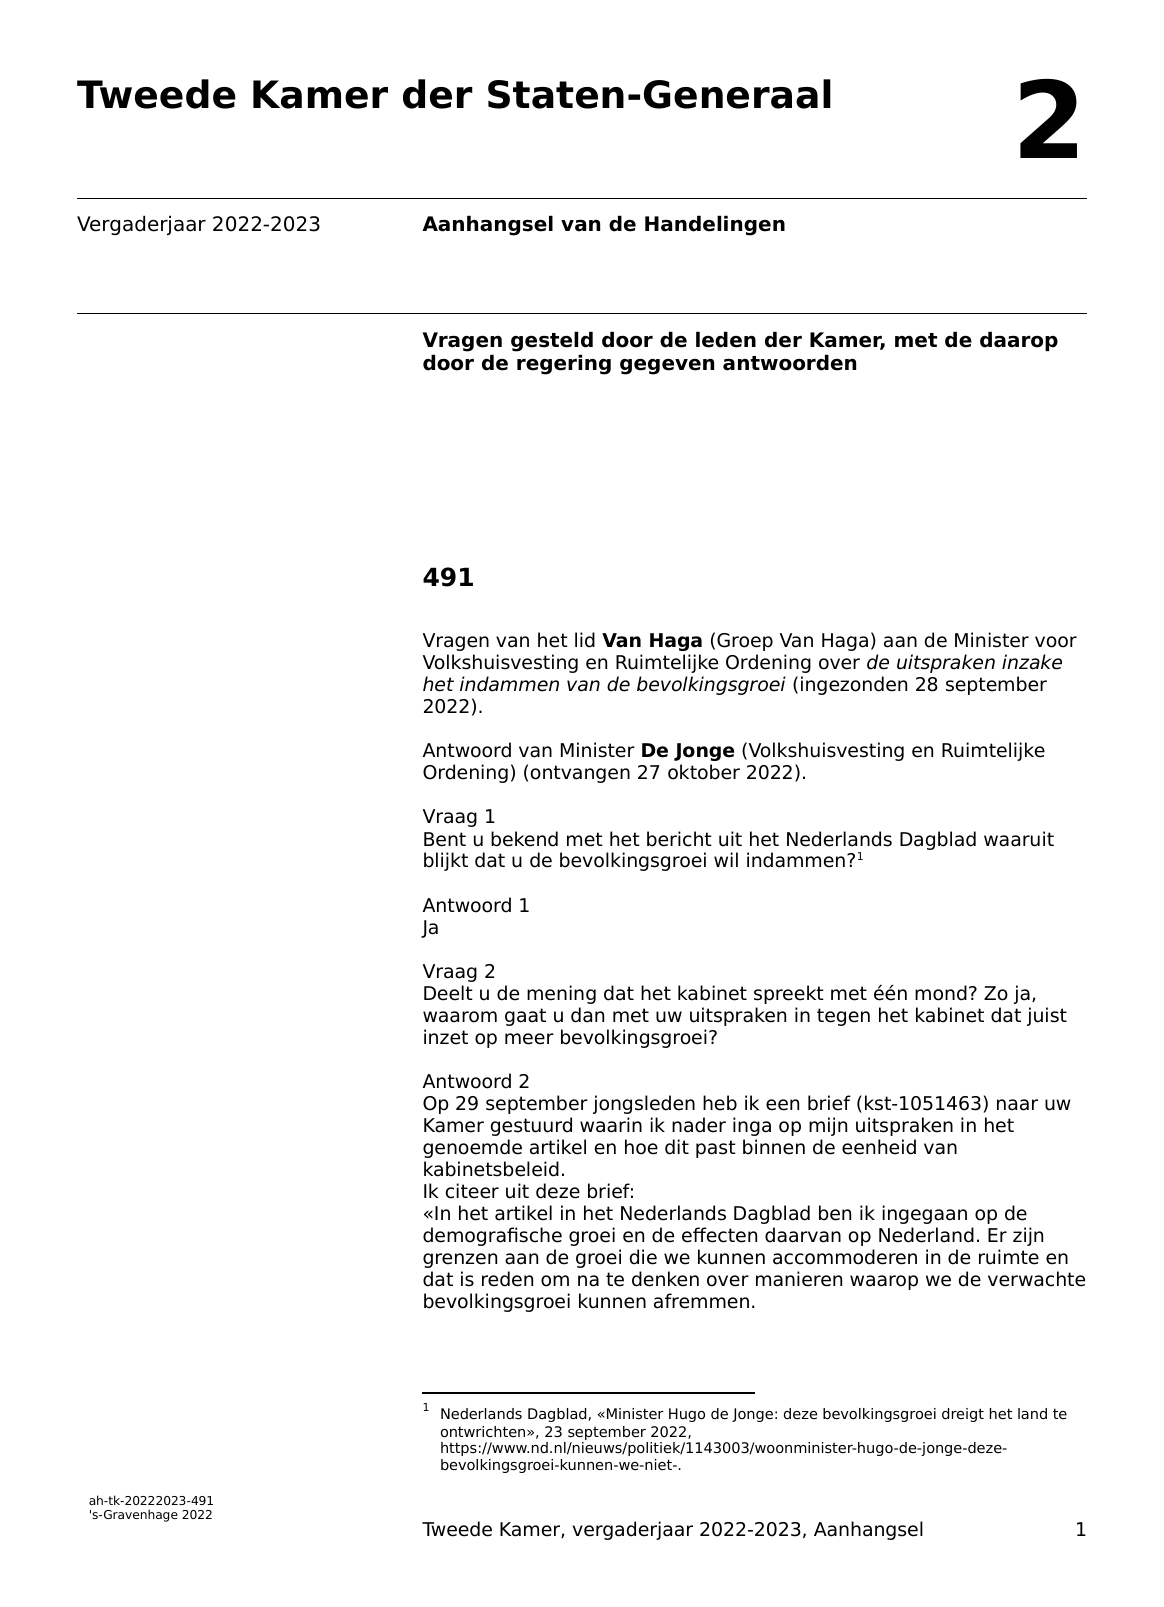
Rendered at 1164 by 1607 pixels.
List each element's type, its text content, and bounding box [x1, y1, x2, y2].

text Bent u bekend met het bericht uit het Nederlands Dagblad waaruit blijkt dat u de bevolkingsgroei wil indammen? [422, 828, 1087, 872]
text ah-tk-20222023-491 [88, 1494, 323, 1508]
text Antwoord 2 [422, 1071, 1087, 1093]
table_cell Vragen gesteld door de leden der Kamer, met de daarop door de regering gegeven antwoorden [422, 314, 1087, 375]
text Antwoord van Minister De Jonge (Volkshuisvesting en Ruimtelijke Ordening) (ontvangen 27 oktober 2022). [422, 740, 1087, 784]
text Deelt u de mening dat het kabinet spreekt met één mond? Zo ja, waarom gaat u dan met uw uitspraken in tegen het kabinet dat juist inzet op meer bevolkingsgroei? [422, 983, 1087, 1049]
text Nederlands Dagblad, «Minister Hugo de Jonge: deze bevolkingsgroei dreigt het land te ontwrichten», 23 september 2022, https://www.nd.nl/nieuws/politiek/1143003/woonminister-hugo-de-jonge-deze-bevolkingsgroei-kunnen-we-niet-. [422, 1402, 1087, 1474]
table_header Tweede Kamer der Staten-Generaal [77, 59, 886, 198]
table_cell Aanhangsel van de Handelingen [422, 199, 1087, 313]
text «In het artikel in het Nederlands Dagblad ben ik ingegaan op de demografische groei en de effecten daarvan op Nederland. Er zijn grenzen aan de groei die we kunnen accommoderen in de ruimte en dat is reden om na te denken over manieren waarop we de verwachte bevolkingsgroei kunnen afremmen. [422, 1203, 1087, 1313]
text Ik citeer uit deze brief: [422, 1181, 1087, 1203]
text Ja [422, 917, 1087, 938]
text 's-Gravenhage 2022 [88, 1508, 323, 1522]
text Vragen van het lid Van Haga (Groep Van Haga) aan de Minister voor Volkshuisvesting en Ruimtelijke Ordening over de uitspraken inzake het indammen van de bevolkingsgroei (ingezonden 28 september 2022). [422, 630, 1087, 718]
text Vraag 2 [422, 961, 1087, 983]
text Vraag 1 [422, 806, 1087, 828]
table_header 2 [886, 59, 1087, 198]
text 491 [422, 563, 1087, 592]
table_cell Vergaderjaar 2022-2023 [77, 199, 422, 313]
text Antwoord 1 [422, 894, 1087, 917]
table_cell [77, 314, 422, 375]
text Op 29 september jongsleden heb ik een brief (kst-1051463) naar uw Kamer gestuurd waarin ik nader inga op mijn uitspraken in het genoemde artikel en hoe dit past binnen de eenheid van kabinetsbeleid. [422, 1093, 1087, 1181]
